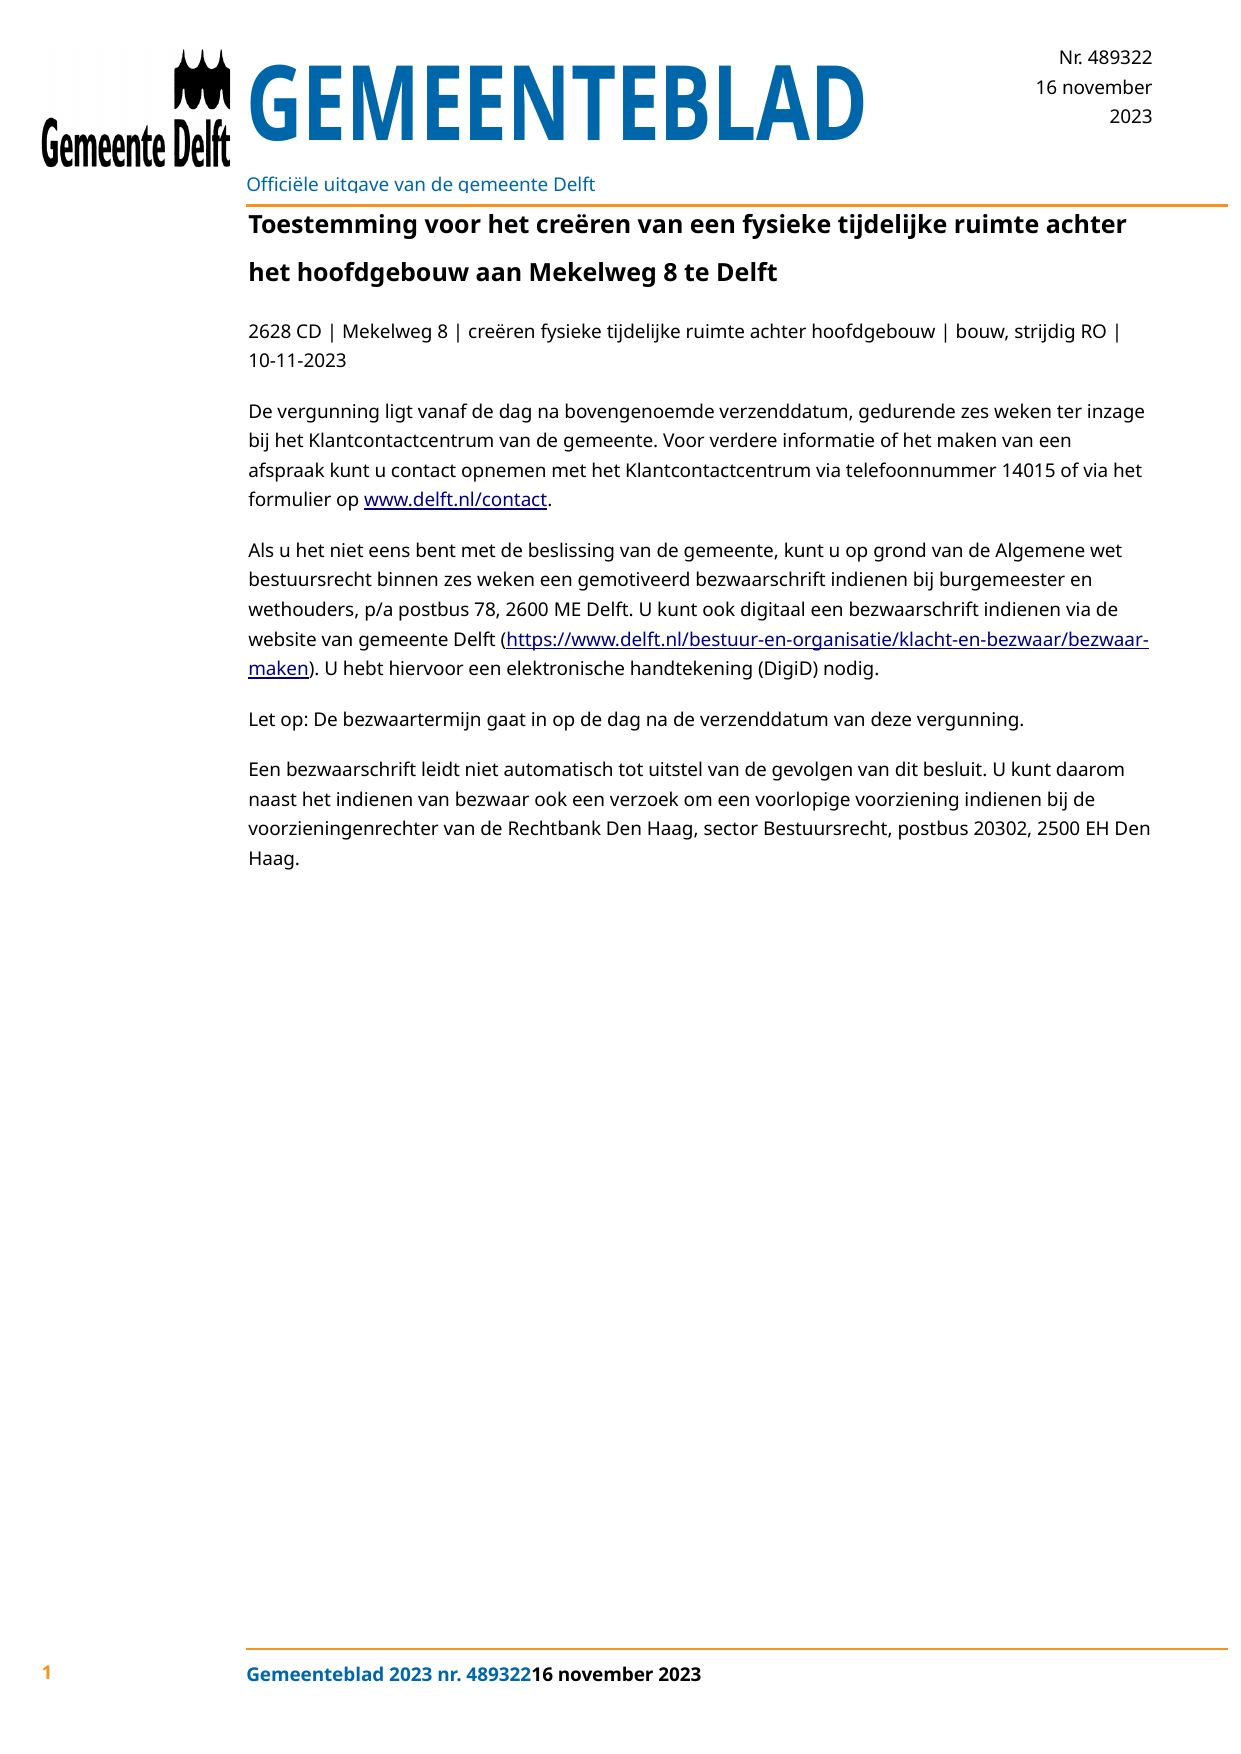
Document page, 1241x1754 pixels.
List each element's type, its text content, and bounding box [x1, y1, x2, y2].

picture [41, 47, 231, 172]
text 2628 CD | Mekelweg 8 | creëren fysieke tijdelijke ruimte achter hoofdgebouw | bouw, strijdig RO | 10-11-2023 [248, 318, 1152, 373]
text Als u het niet eens bent met de beslissing van de gemeente, kunt u op grond van de Algemene wet bestuursrecht binnen zes weken een gemotiveerd bezwaarschrift indienen bij burgemeester en wethouders, p/a postbus 78, 2600 ME Delft. U kunt ook digitaal een bezwaarschrift indienen via de website van gemeente Delft (https://www.delft.nl/bestuur-en-organisatie/klacht-en-bezwaar/bezwaar-maken). U hebt hiervoor een elektronische handtekening (DigiD) nodig. [248, 537, 1152, 681]
text De vergunning ligt vanaf de dag na bovengenoemde verzenddatum, gedurende zes weken ter inzage bij het Klantcontactcentrum van de gemeente. Voor verdere informatie of het maken van een afspraak kunt u contact opnemen met het Klantcontactcentrum via telefoonnummer 14015 of via het formulier op www.delft.nl/contact. [248, 398, 1152, 512]
text Let op: De bezwaartermijn gaat in op de dag na de verzenddatum van deze vergunning. [248, 706, 1152, 732]
text Toestemming voor het creëren van een fysieke tijdelijke ruimte achter het hoofdgebouw aan Mekelweg 8 te Delft [248, 207, 1152, 288]
text Een bezwaarschrift leidt niet automatisch tot uitstel van de gevolgen van dit besluit. U kunt daarom naast het indienen van bezwaar ook een verzoek om een voorlopige voorziening indienen bij de voorzieningenrechter van de Rechtbank Den Haag, sector Bestuursrecht, postbus 20302, 2500 EH Den Haag. [248, 756, 1152, 871]
